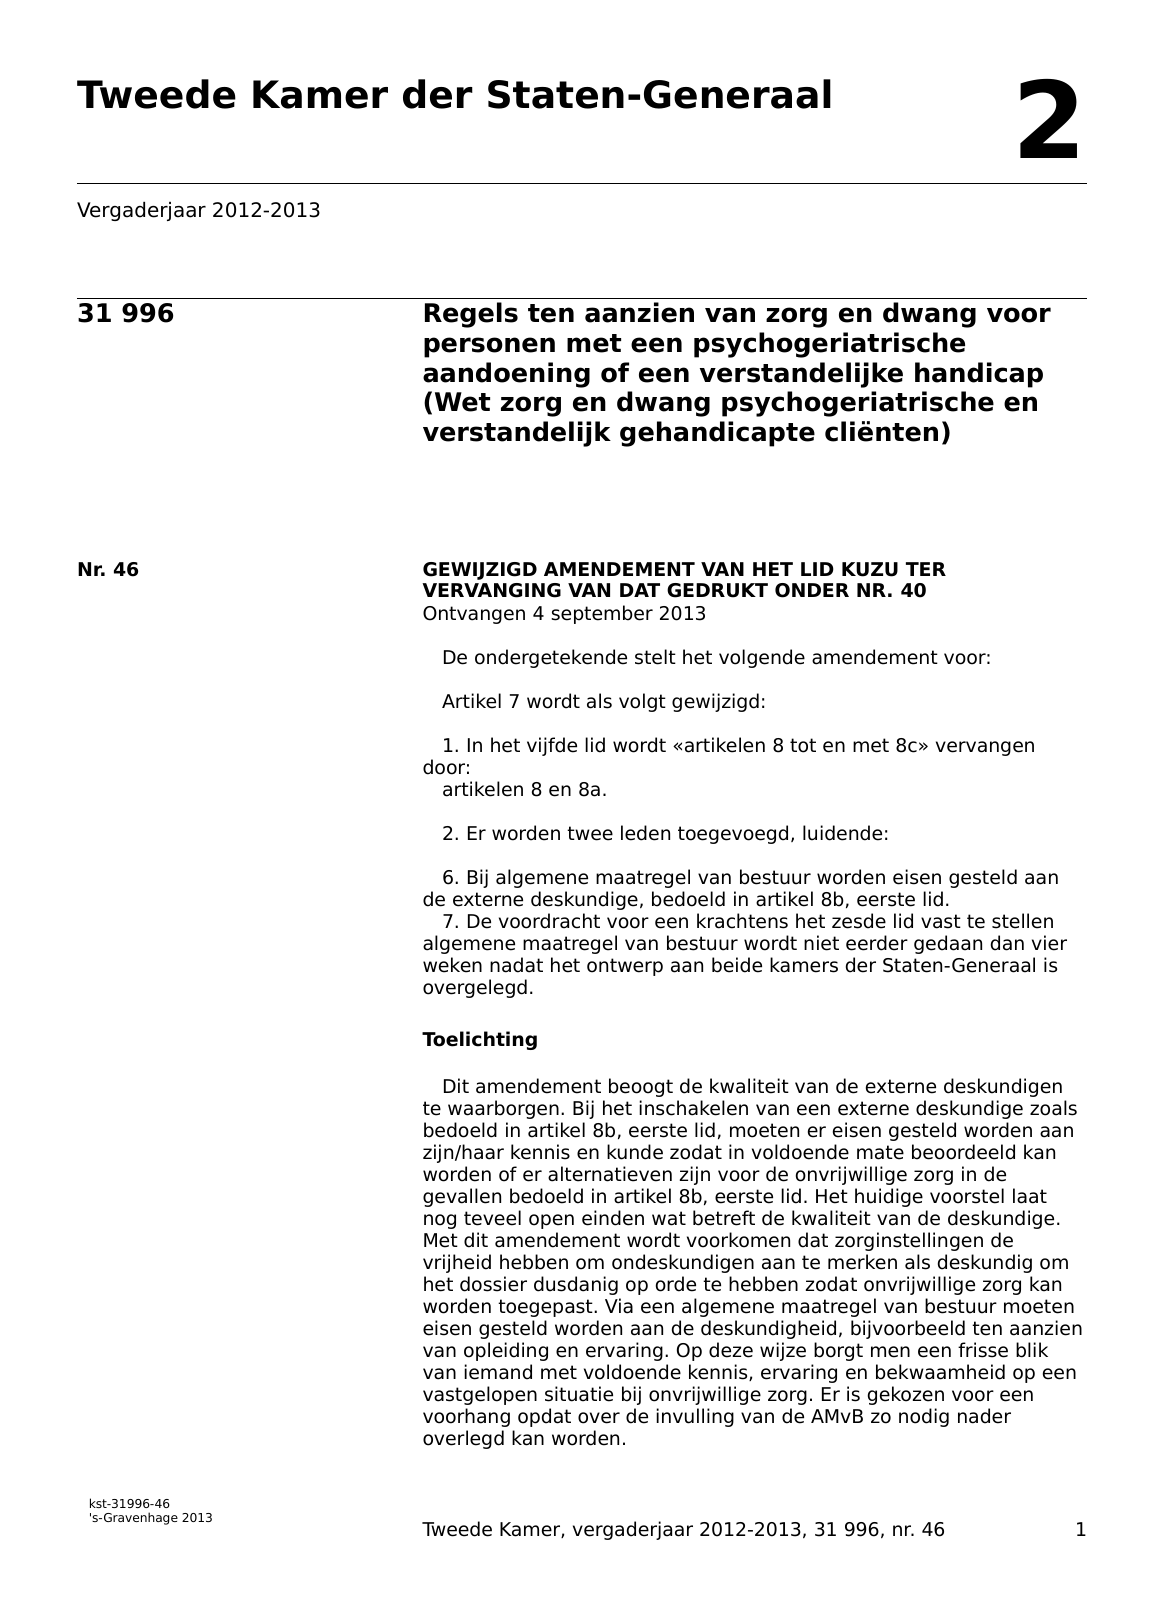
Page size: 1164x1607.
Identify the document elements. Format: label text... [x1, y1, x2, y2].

text De ondergetekende stelt het volgende amendement voor: [422, 647, 1087, 668]
subtitle 31 996 Regels ten aanzien van zorg en dwang voor personen met een psychogeriatrische aandoening of een verstandelijke handicap (Wet zorg en dwang psychogeriatrische en verstandelijk gehandicapte cliënten) [77, 299, 1087, 447]
text 6. Bij algemene maatregel van bestuur worden eisen gesteld aan de externe deskundige, bedoeld in artikel 8b, eerste lid. [422, 867, 1087, 911]
table_header 2 [886, 59, 1087, 183]
subtitle Nr. 46 GEWIJZIGD AMENDEMENT VAN HET LID KUZU TER VERVANGING VAN DAT GEDRUKT ONDER NR. 40 [77, 558, 1087, 602]
text 1. In het vijfde lid wordt «artikelen 8 tot en met 8c» vervangen door: [422, 735, 1087, 779]
text Artikel 7 wordt als volgt gewijzigd: [422, 691, 1087, 713]
text artikelen 8 en 8a. [422, 779, 1087, 801]
table_header Tweede Kamer der Staten-Generaal [77, 59, 886, 183]
text 's-Gravenhage 2013 [88, 1511, 323, 1525]
text Dit amendement beoogt de kwaliteit van de externe deskundigen te waarborgen. Bij het inschakelen van een externe deskundige zoals bedoeld in artikel 8b, eerste lid, moeten er eisen gesteld worden aan zijn/haar kennis en kunde zodat in voldoende mate beoordeeld kan worden of er alternatieven zijn voor de onvrijwillige zorg in de gevallen bedoeld in artikel 8b, eerste lid. Het huidige voorstel laat nog teveel open einden wat betreft de kwaliteit van de deskundige. Met dit amendement wordt voorkomen dat zorginstellingen de vrijheid hebben om ondeskundigen aan te merken als deskundig om het dossier dusdanig op orde te hebben zodat onvrijwillige zorg kan worden toegepast. Via een algemene maatregel van bestuur moeten eisen gesteld worden aan de deskundigheid, bijvoorbeeld ten aanzien van opleiding en ervaring. Op deze wijze borgt men een frisse blik van iemand met voldoende kennis, ervaring en bekwaamheid op een vastgelopen situatie bij onvrijwillige zorg. Er is gekozen voor een voorhang opdat over de invulling van de AMvB zo nodig nader overlegd kan worden. [422, 1076, 1087, 1450]
table_cell Vergaderjaar 2012-2013 [77, 184, 1087, 298]
subtitle Toelichting [422, 1029, 1087, 1051]
text 2. Er worden twee leden toegevoegd, luidende: [422, 823, 1087, 845]
text kst-31996-46 [88, 1497, 323, 1511]
text 7. De voordracht voor een krachtens het zesde lid vast te stellen algemene maatregel van bestuur wordt niet eerder gedaan dan vier weken nadat het ontwerp aan beide kamers der Staten-Generaal is overgelegd. [422, 911, 1087, 999]
text Ontvangen 4 september 2013 [422, 602, 1087, 624]
